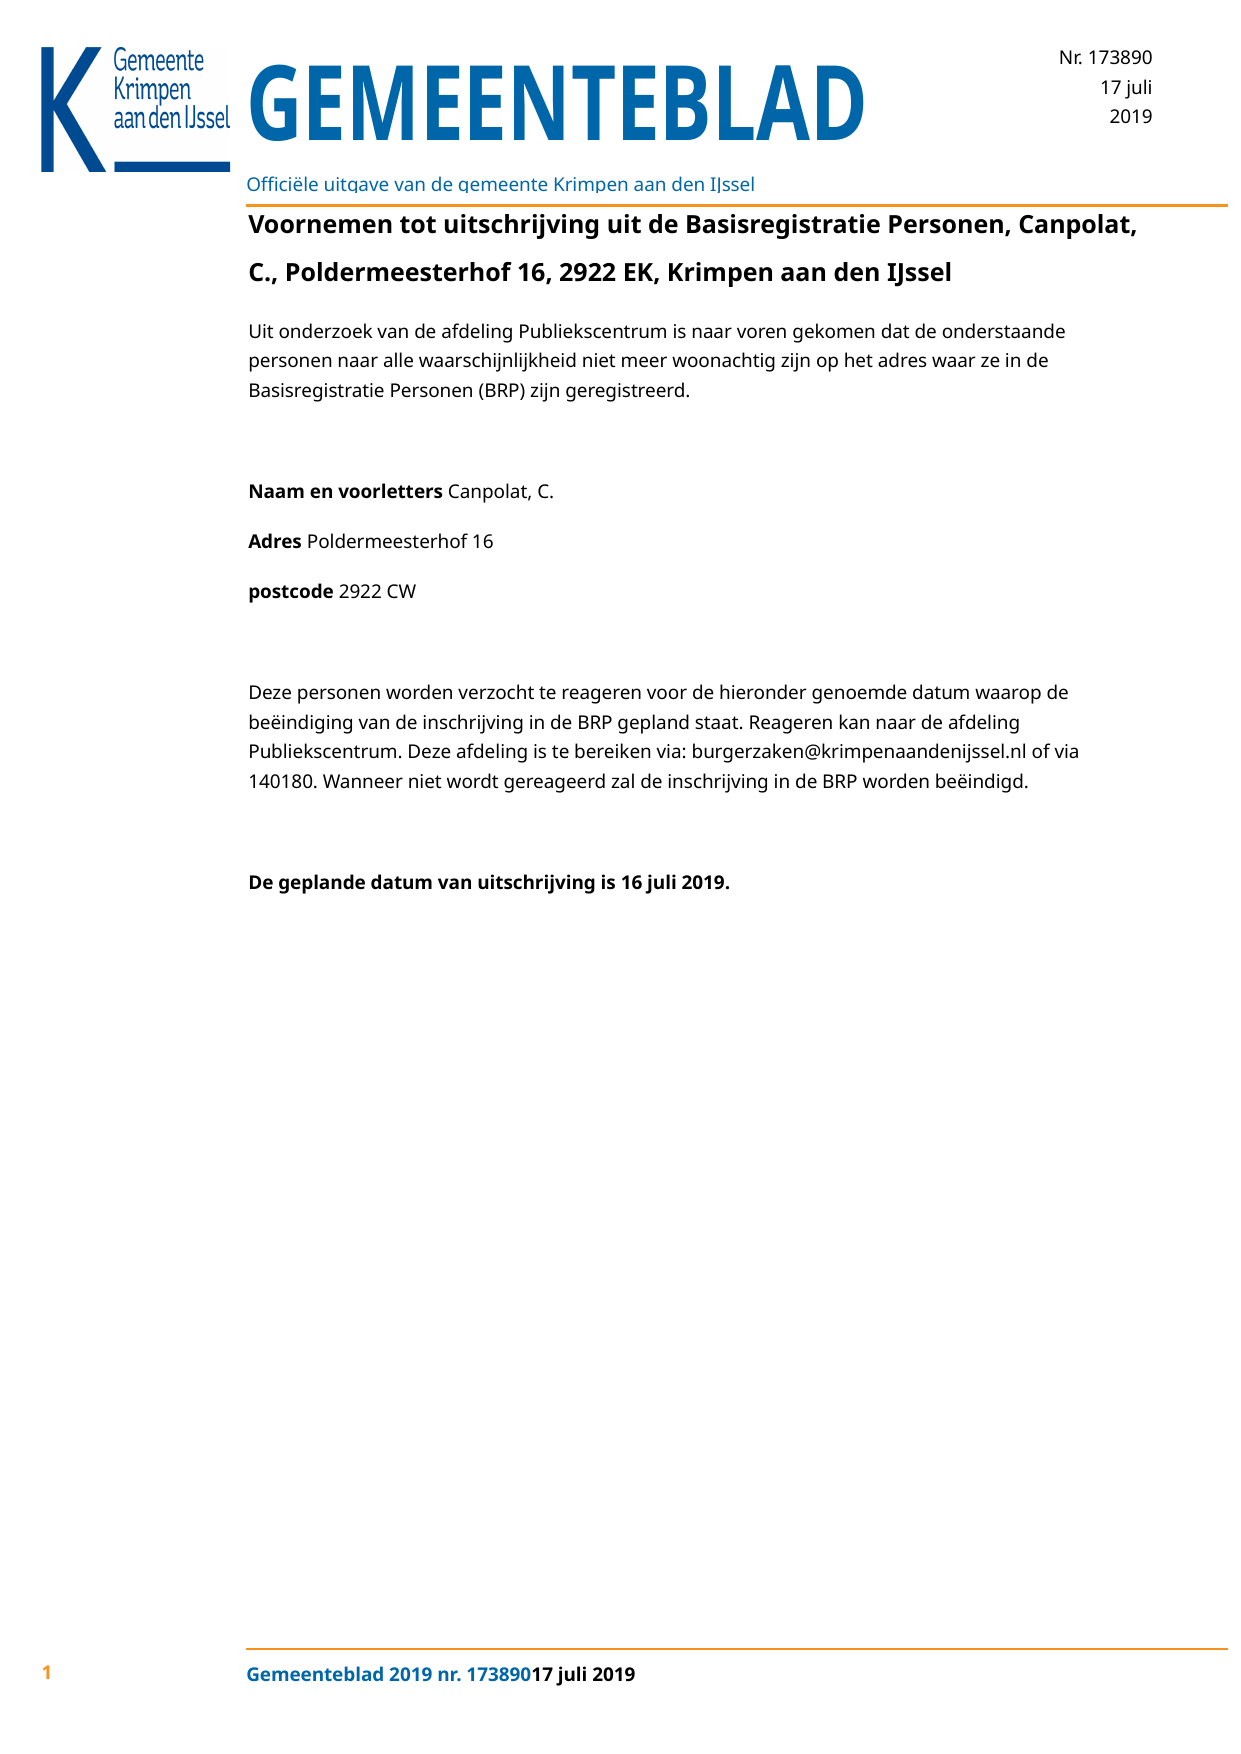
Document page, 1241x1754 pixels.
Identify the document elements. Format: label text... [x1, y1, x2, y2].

picture [41, 47, 231, 172]
text De geplande datum van uitschrijving is 16 juli 2019. [248, 869, 1152, 895]
text Adres Poldermeesterhof 16 [248, 528, 1152, 554]
text Uit onderzoek van de afdeling Publiekscentrum is naar voren gekomen dat de onderstaande personen naar alle waarschijnlijkheid niet meer woonachtig zijn op het adres waar ze in de Basisregistratie Personen (BRP) zijn geregistreerd. [248, 318, 1152, 403]
text postcode 2922 CW [248, 579, 1152, 604]
text Voornemen tot uitschrijving uit de Basisregistratie Personen, Canpolat, C., Poldermeesterhof 16, 2922 EK, Krimpen aan den IJssel [248, 207, 1152, 288]
text Deze personen worden verzocht te reageren voor de hieronder genoemde datum waarop de beëindiging van de inschrijving in de BRP gepland staat. Reageren kan naar de afdeling Publiekscentrum. Deze afdeling is te bereiken via: burgerzaken@krimpenaandenijssel.nl of via 140180. Wanneer niet wordt gereageerd zal de inschrijving in de BRP worden beëindigd. [248, 679, 1152, 794]
text Naam en voorletters Canpolat, C. [248, 478, 1152, 504]
